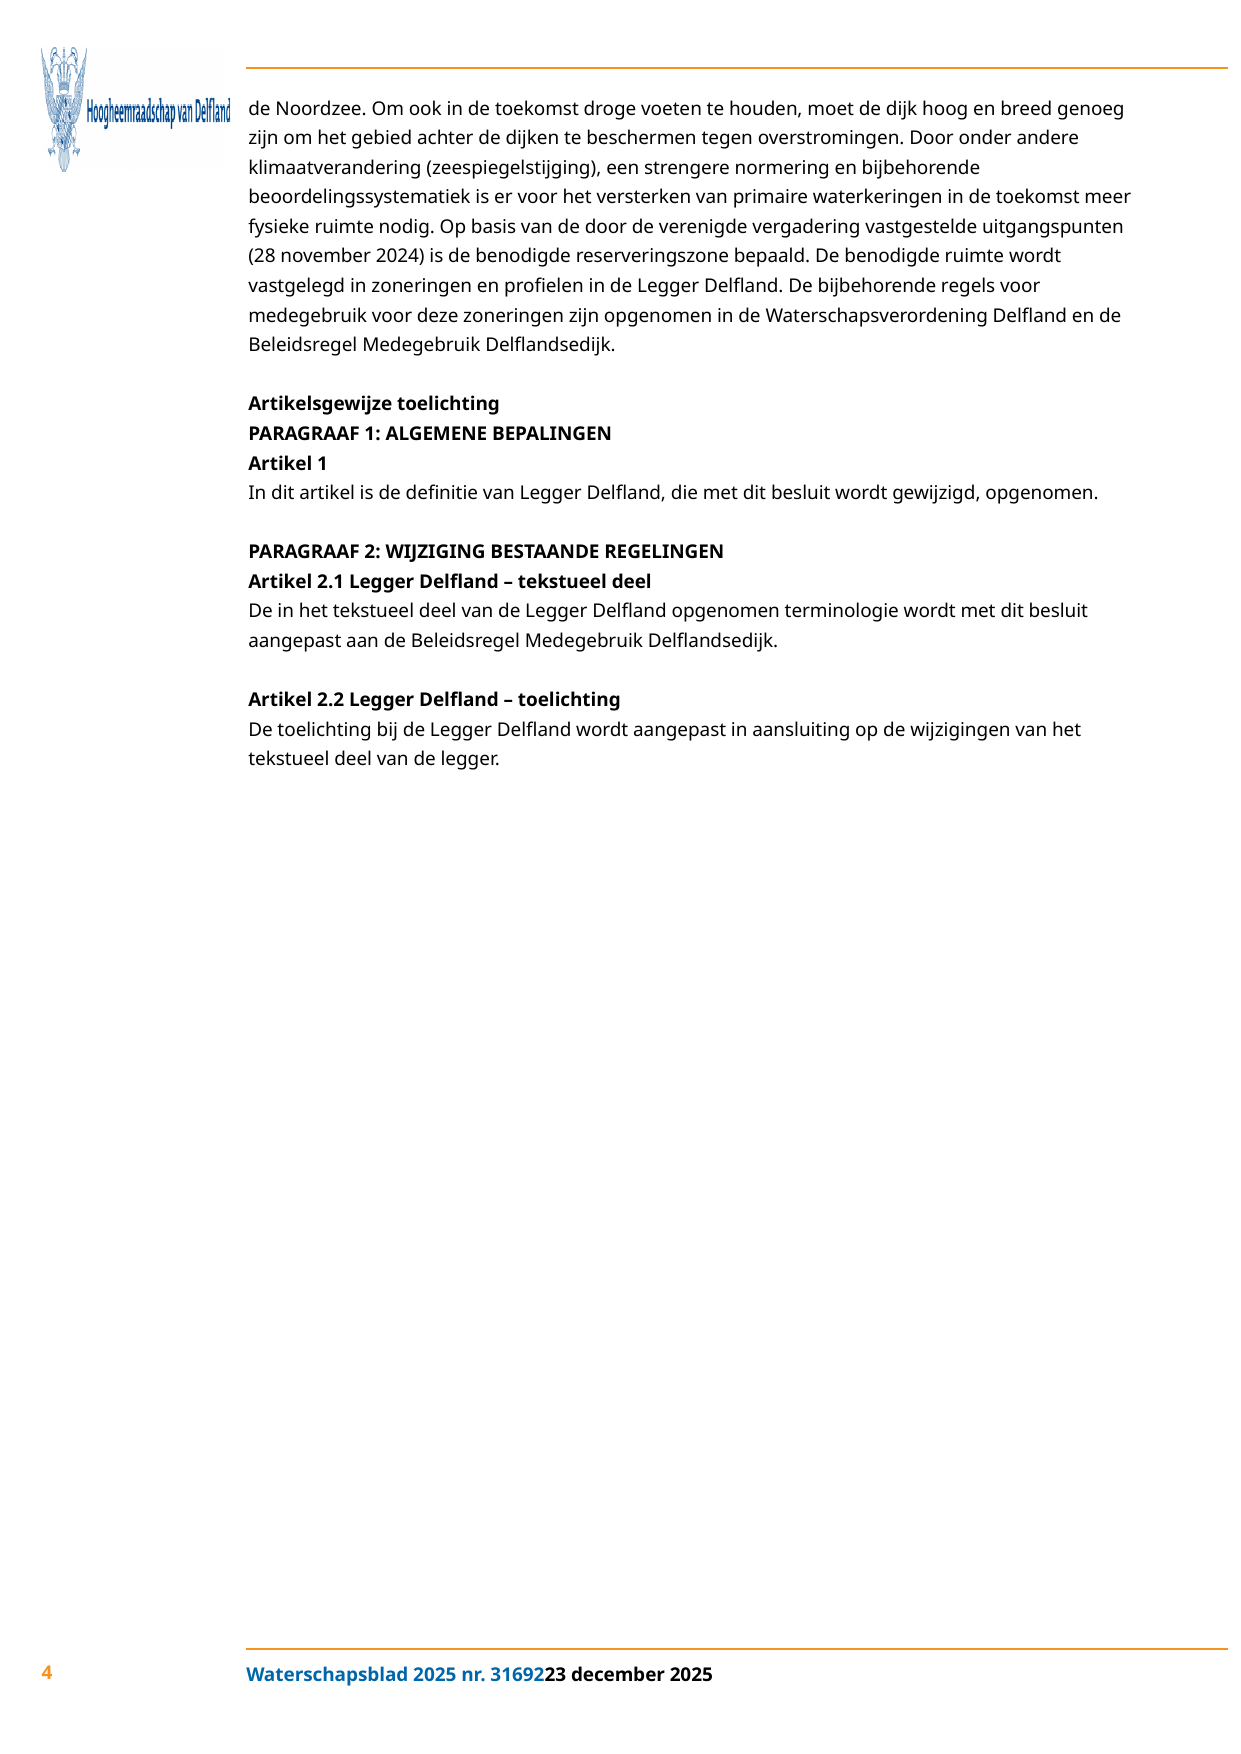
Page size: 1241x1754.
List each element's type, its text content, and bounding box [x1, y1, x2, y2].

text de Noordzee. Om ook in de toekomst droge voeten te houden, moet de dijk hoog en breed genoeg zijn om het gebied achter de dijken te beschermen tegen overstromingen. Door onder andere klimaatverandering (zeespiegelstijging), een strengere normering en bijbehorende beoordelingssystematiek is er voor het versterken van primaire waterkeringen in de toekomst meer fysieke ruimte nodig. Op basis van de door de verenigde vergadering vastgestelde uitgangspunten (28 november 2024) is de benodigde reserveringszone bepaald. De benodigde ruimte wordt vastgelegd in zoneringen en profielen in de Legger Delfland. De bijbehorende regels voor medegebruik voor deze zoneringen zijn opgenomen in de Waterschapsverordening Delfland en de Beleidsregel Medegebruik Delflandsedijk. [248, 95, 1152, 357]
text Artikel 2.2 Legger Delfland – toelichting [248, 686, 1152, 712]
text Artikelsgewijze toelichting [248, 391, 1152, 416]
picture [41, 47, 231, 172]
text De in het tekstueel deel van de Legger Delfland opgenomen terminologie wordt met dit besluit aangepast aan de Beleidsregel Medegebruik Delflandsedijk. [248, 598, 1152, 653]
text De toelichting bij de Legger Delfland wordt aangepast in aansluiting op de wijzigingen van het tekstueel deel van de legger. [248, 716, 1152, 771]
text Artikel 1 [248, 450, 1152, 476]
text PARAGRAAF 2: WIJZIGING BESTAANDE REGELINGEN [248, 538, 1152, 564]
text Artikel 2.1 Legger Delfland – tekstueel deel [248, 568, 1152, 594]
text PARAGRAAF 1: ALGEMENE BEPALINGEN [248, 420, 1152, 446]
text In dit artikel is de definitie van Legger Delfland, die met dit besluit wordt gewijzigd, opgenomen. [248, 479, 1152, 505]
